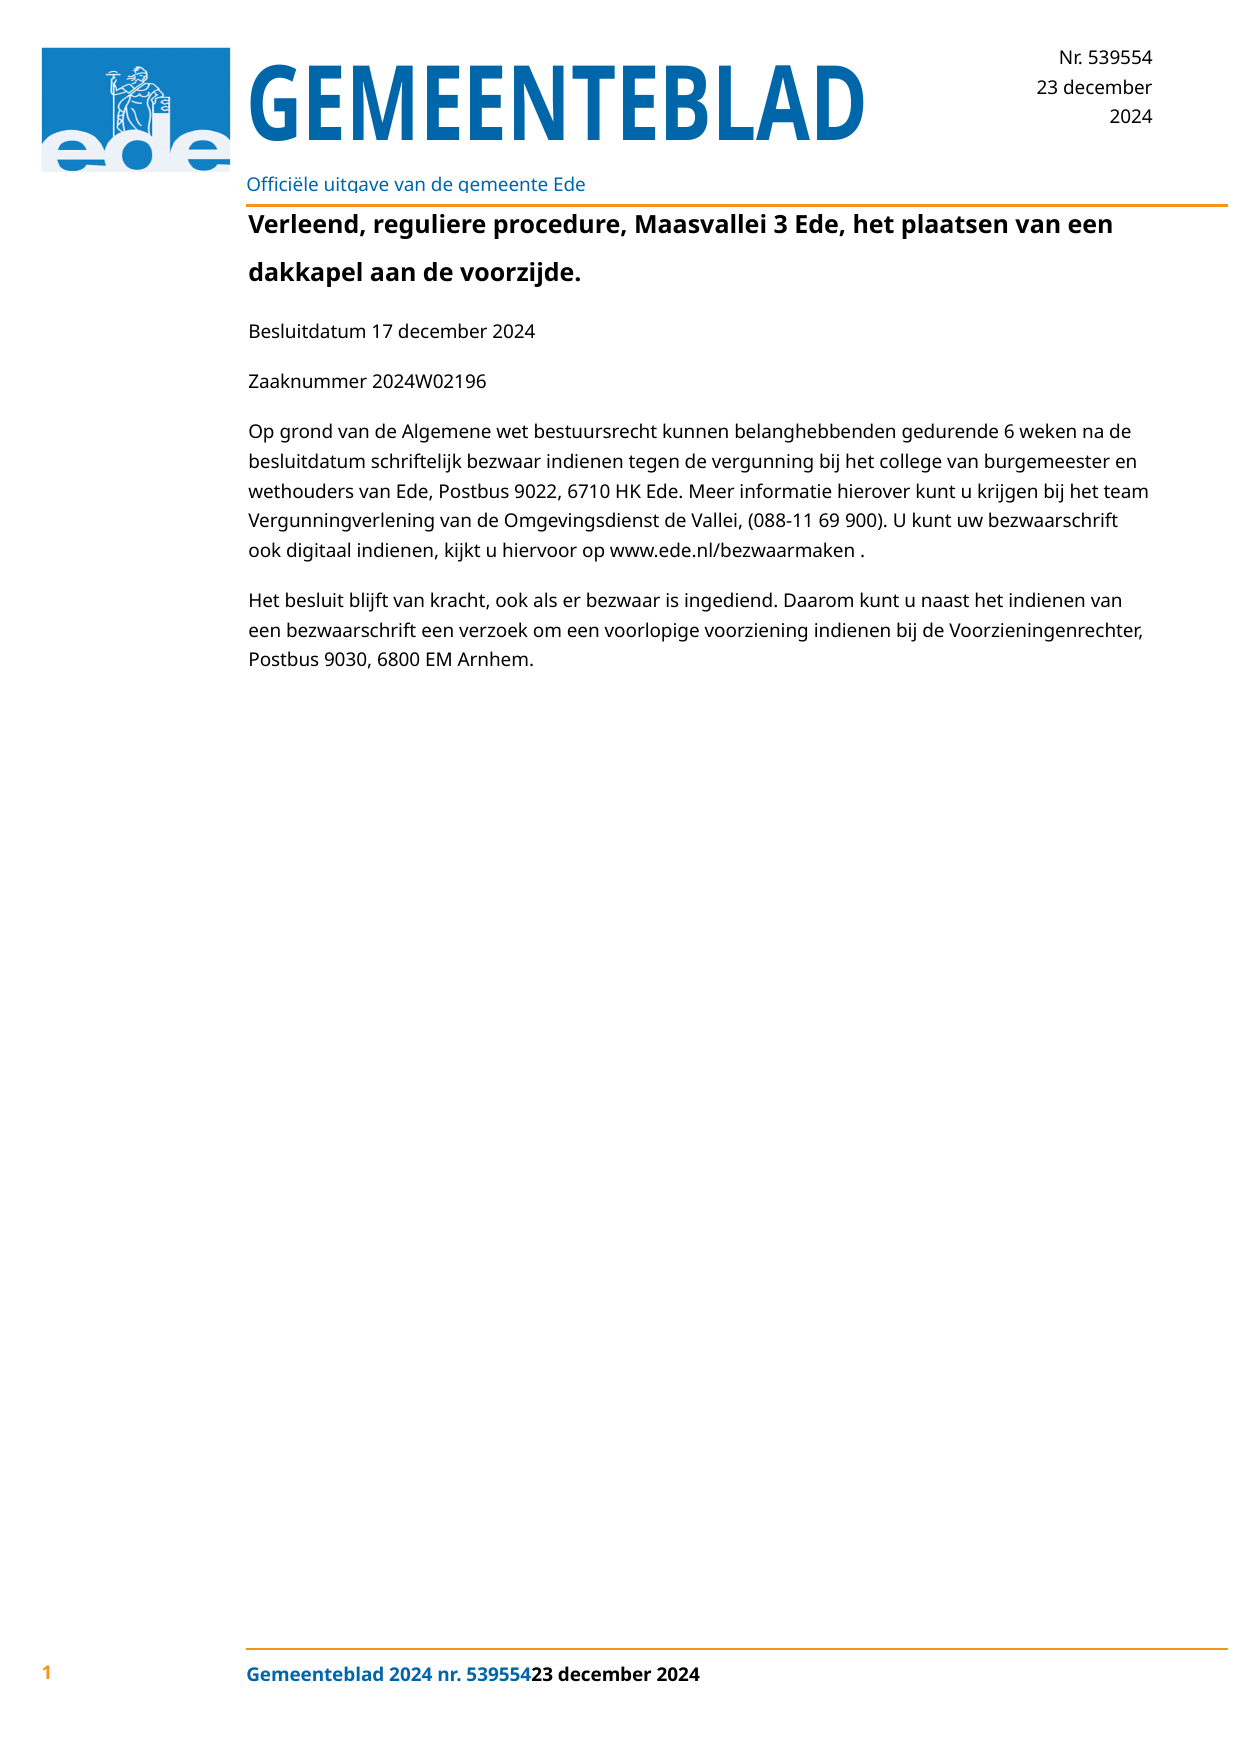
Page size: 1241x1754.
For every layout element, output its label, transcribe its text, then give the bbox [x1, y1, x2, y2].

picture [41, 47, 231, 172]
text Besluitdatum 17 december 2024 [248, 318, 1152, 344]
text Zaaknummer 2024W02196 [248, 368, 1152, 394]
text Verleend, reguliere procedure, Maasvallei 3 Ede, het plaatsen van een dakkapel aan de voorzijde. [248, 207, 1152, 288]
text Het besluit blijft van kracht, ook als er bezwaar is ingediend. Daarom kunt u naast het indienen van een bezwaarschrift een verzoek om een voorlopige voorziening indienen bij de Voorzieningenrechter, Postbus 9030, 6800 EM Arnhem. [248, 587, 1152, 672]
text Op grond van de Algemene wet bestuursrecht kunnen belanghebbenden gedurende 6 weken na de besluitdatum schriftelijk bezwaar indienen tegen de vergunning bij het college van burgemeester en wethouders van Ede, Postbus 9022, 6710 HK Ede. Meer informatie hierover kunt u krijgen bij het team Vergunningverlening van de Omgevingsdienst de Vallei, (088-11 69 900). U kunt uw bezwaarschrift ook digitaal indienen, kijkt u hiervoor op www.ede.nl/bezwaarmaken . [248, 419, 1152, 563]
